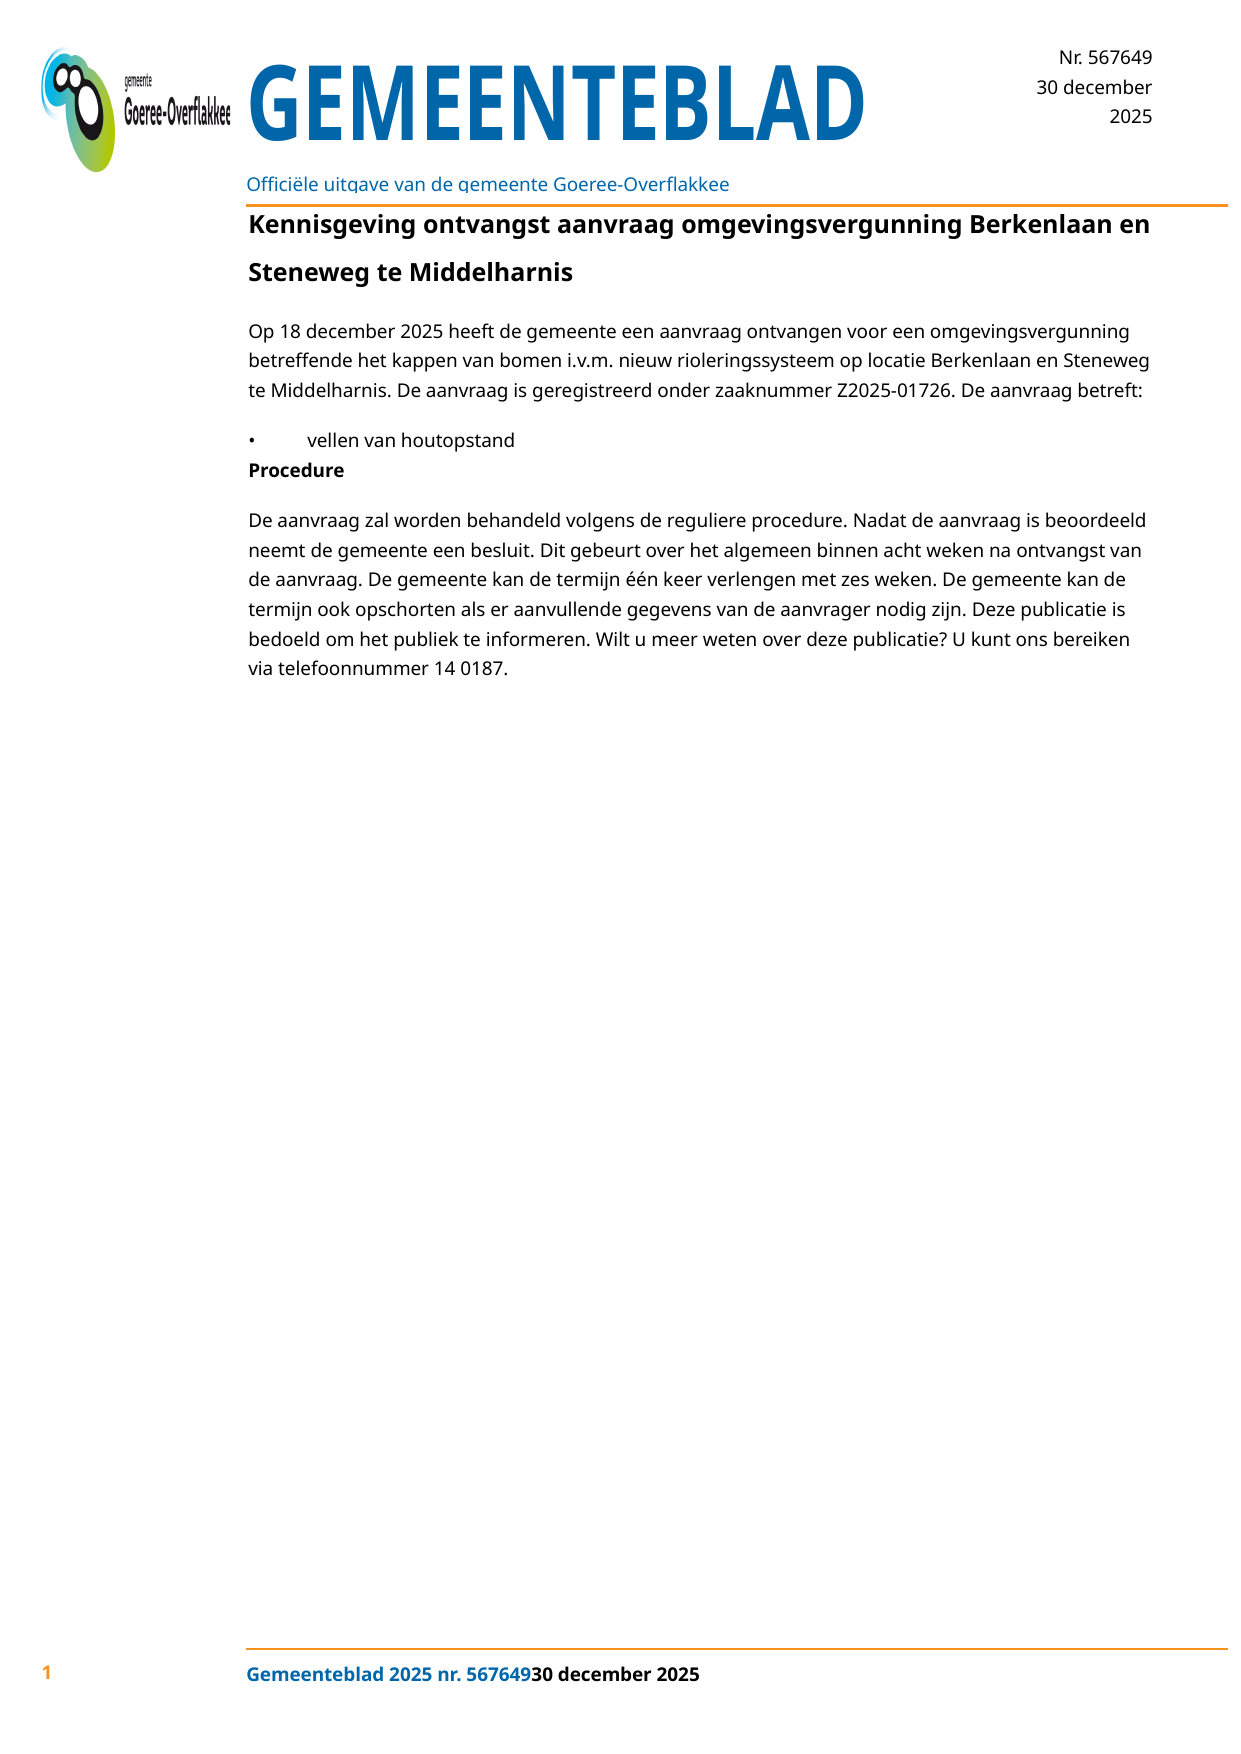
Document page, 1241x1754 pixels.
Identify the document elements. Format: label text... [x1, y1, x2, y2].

text De aanvraag zal worden behandeld volgens de reguliere procedure. Nadat de aanvraag is beoordeeld neemt de gemeente een besluit. Dit gebeurt over het algemeen binnen acht weken na ontvangst van de aanvraag. De gemeente kan de termijn één keer verlengen met zes weken. De gemeente kan de termijn ook opschorten als er aanvullende gegevens van de aanvrager nodig zijn. Deze publicatie is bedoeld om het publiek te informeren. Wilt u meer weten over deze publicatie? U kunt ons bereiken via telefoonnummer 14 0187. [248, 507, 1152, 681]
text Op 18 december 2025 heeft de gemeente een aanvraag ontvangen voor een omgevingsvergunning betreffende het kappen van bomen i.v.m. nieuw rioleringssysteem op locatie Berkenlaan en Steneweg te Middelharnis. De aanvraag is geregistreerd onder zaaknummer Z2025-01726. De aanvraag betreft: [248, 318, 1152, 403]
picture [41, 47, 231, 172]
text Procedure [248, 457, 1152, 483]
text Kennisgeving ontvangst aanvraag omgevingsvergunning Berkenlaan en Steneweg te Middelharnis [248, 207, 1152, 288]
list vellen van houtopstand [248, 427, 1152, 453]
